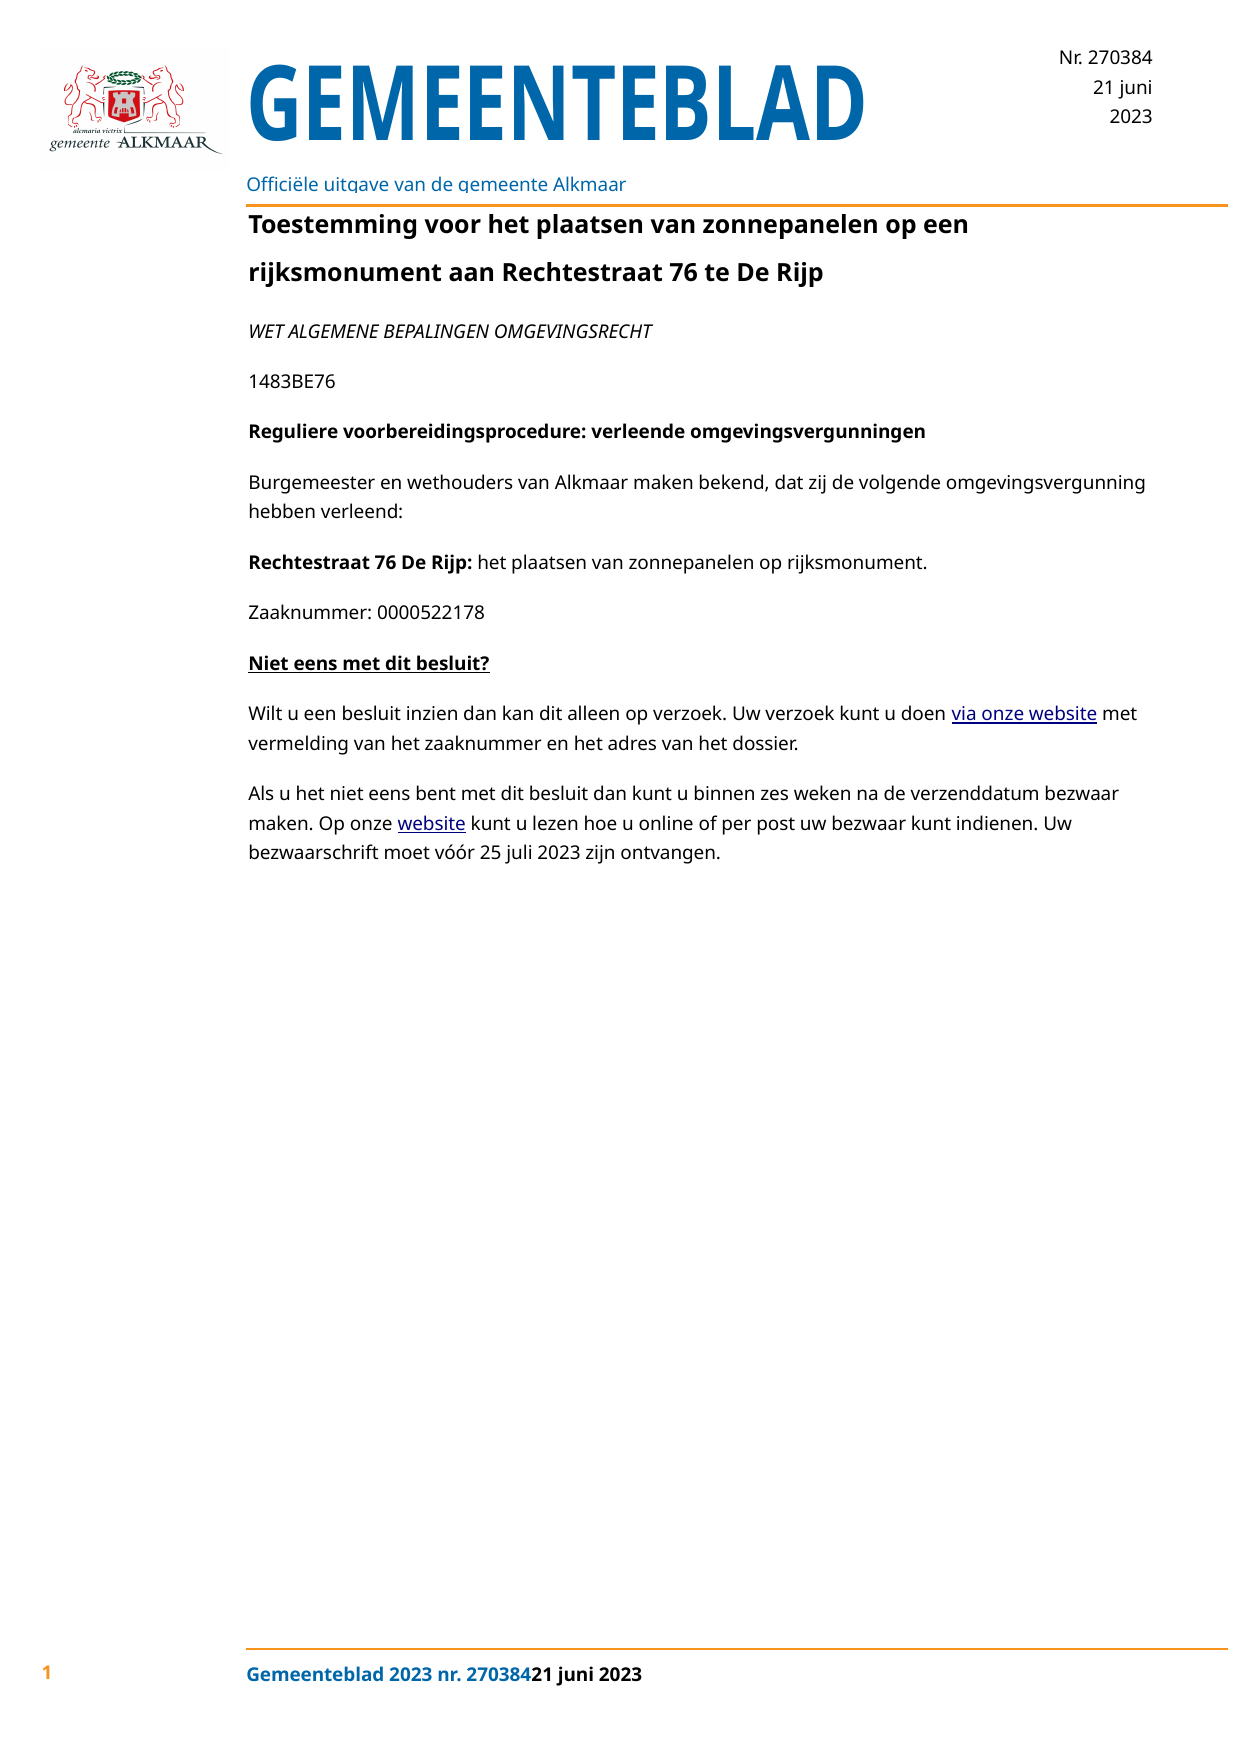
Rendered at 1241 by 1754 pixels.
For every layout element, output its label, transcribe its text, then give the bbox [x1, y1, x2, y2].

text Burgemeester en wethouders van Alkmaar maken bekend, dat zij de volgende omgevingsvergunning hebben verleend: [248, 469, 1152, 524]
text Als u het niet eens bent met dit besluit dan kunt u binnen zes weken na de verzenddatum bezwaar maken. Op onze website kunt u lezen hoe u online of per post uw bezwaar kunt indienen. Uw bezwaarschrift moet vóór 25 juli 2023 zijn ontvangen. [248, 780, 1152, 865]
text 1483BE76 [248, 368, 1152, 394]
text Zaaknummer: 0000522178 [248, 599, 1152, 625]
text WET ALGEMENE BEPALINGEN OMGEVINGSRECHT [248, 318, 1152, 344]
picture [41, 47, 231, 172]
text Toestemming voor het plaatsen van zonnepanelen op een rijksmonument aan Rechtestraat 76 te De Rijp [248, 207, 1152, 288]
text Niet eens met dit besluit? [248, 650, 1152, 676]
text Rechtestraat 76 De Rijp: het plaatsen van zonnepanelen op rijksmonument. [248, 549, 1152, 575]
text Reguliere voorbereidingsprocedure: verleende omgevingsvergunningen [248, 419, 1152, 444]
text Wilt u een besluit inzien dan kan dit alleen op verzoek. Uw verzoek kunt u doen via onze website met vermelding van het zaaknummer en het adres van het dossier. [248, 700, 1152, 756]
